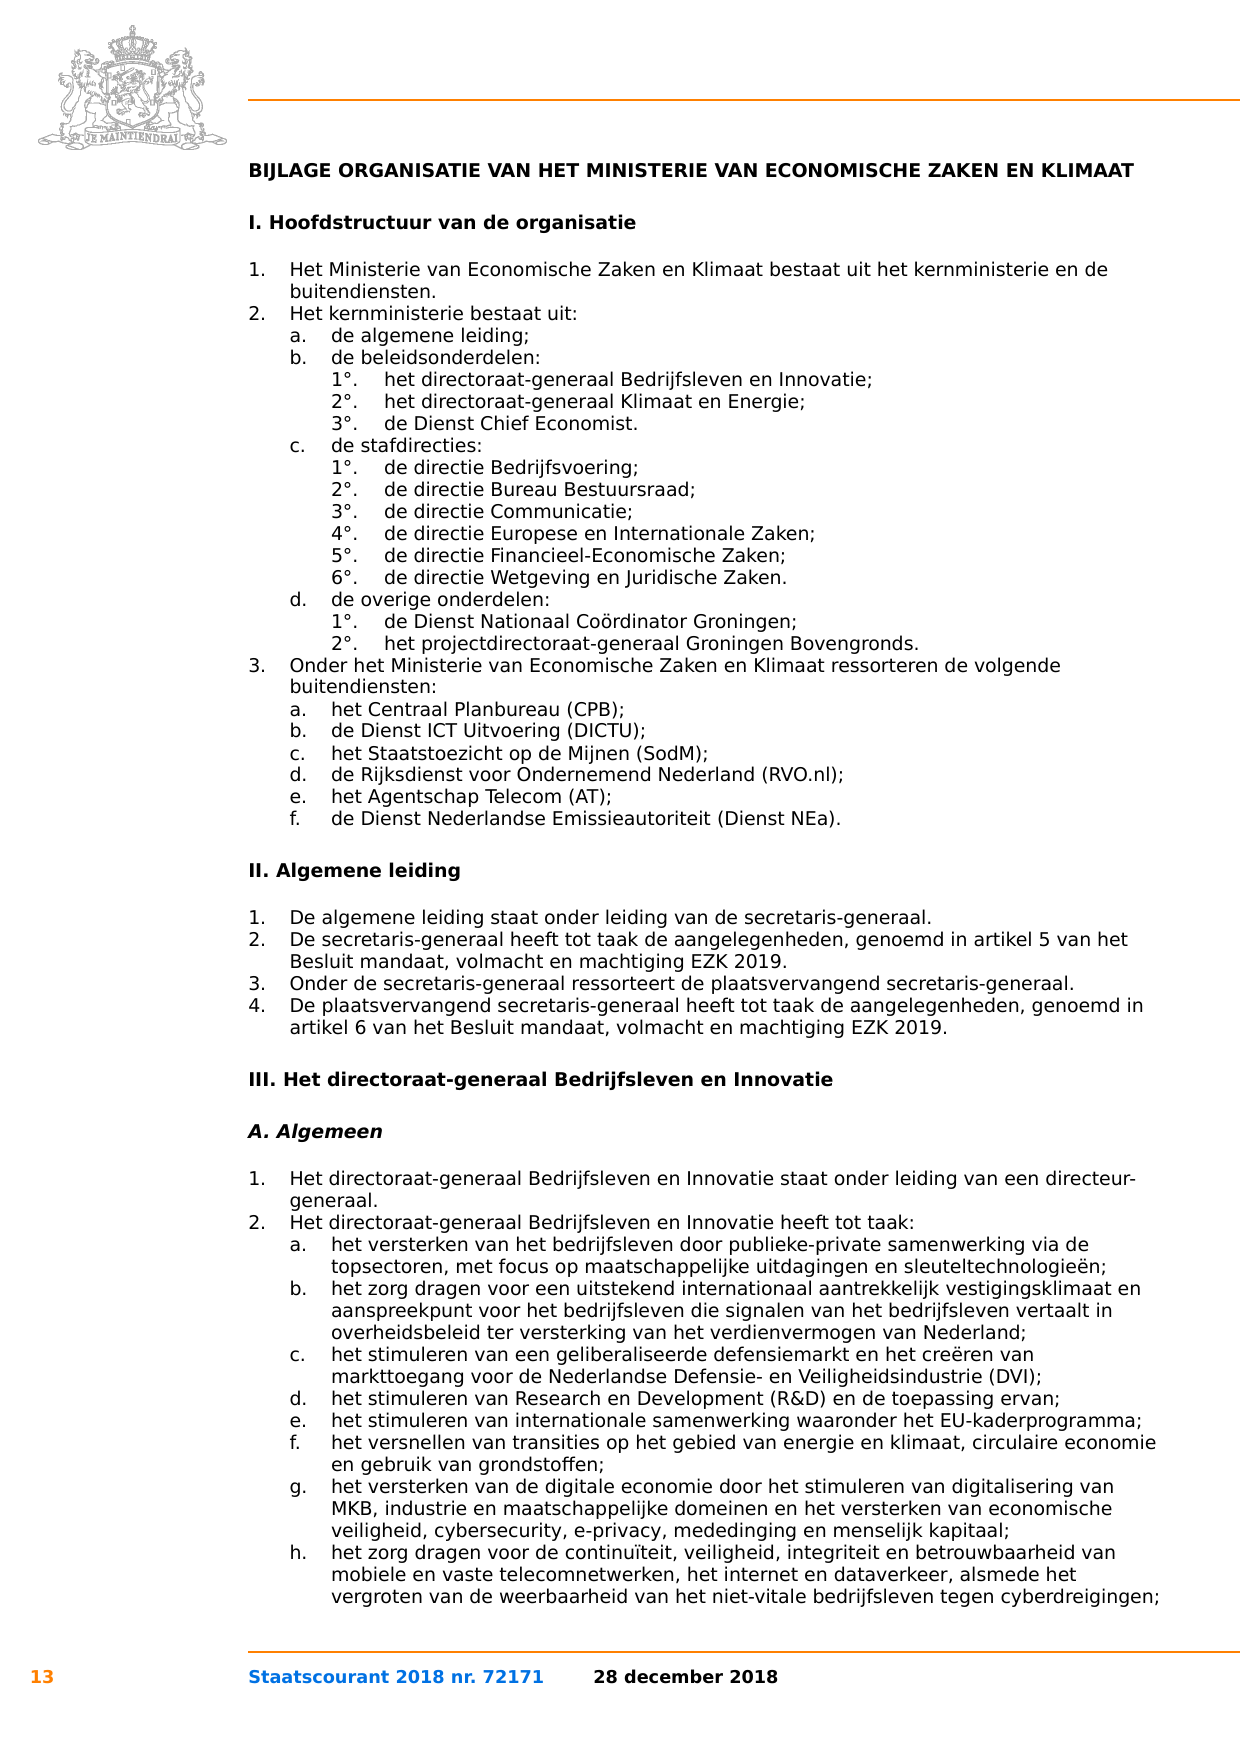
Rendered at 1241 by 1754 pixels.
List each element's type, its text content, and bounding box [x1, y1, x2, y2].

text 2°. het directoraat-generaal Klimaat en Energie; [331, 391, 1163, 413]
text 4. De plaatsvervangend secretaris-generaal heeft tot taak de aangelegenheden, genoemd in artikel 6 van het Besluit mandaat, volmacht en machtiging EZK 2019. [248, 995, 1163, 1039]
text 2. De secretaris-generaal heeft tot taak de aangelegenheden, genoemd in artikel 5 van het Besluit mandaat, volmacht en machtiging EZK 2019. [248, 929, 1163, 973]
text g. het versterken van de digitale economie door het stimuleren van digitalisering van MKB, industrie en maatschappelijke domeinen en het versterken van economische veiligheid, cybersecurity, e-privacy, mededinging en menselijk kapitaal; [289, 1476, 1163, 1542]
picture [38, 25, 227, 150]
text 6°. de directie Wetgeving en Juridische Zaken. [331, 567, 1163, 588]
text b. de beleidsonderdelen: [289, 347, 1163, 369]
text e. het stimuleren van internationale samenwerking waaronder het EU-kaderprogramma; [289, 1410, 1163, 1432]
subtitle BIJLAGE ORGANISATIE VAN HET MINISTERIE VAN ECONOMISCHE ZAKEN EN KLIMAAT [248, 160, 1163, 182]
text e. het Agentschap Telecom (AT); [289, 786, 1163, 808]
text 1°. de directie Bedrijfsvoering; [331, 457, 1163, 479]
text c. het Staatstoezicht op de Mijnen (SodM); [289, 742, 1163, 764]
text f. de Dienst Nederlandse Emissieautoriteit (Dienst NEa). [289, 808, 1163, 830]
text d. de overige onderdelen: [289, 588, 1163, 611]
text 3°. de Dienst Chief Economist. [331, 413, 1163, 435]
subtitle A. Algemeen [248, 1121, 1163, 1143]
text 2°. het projectdirectoraat-generaal Groningen Bovengronds. [331, 632, 1163, 654]
text 1°. het directoraat-generaal Bedrijfsleven en Innovatie; [331, 369, 1163, 391]
text a. de algemene leiding; [289, 325, 1163, 347]
subtitle I. Hoofdstructuur van de organisatie [248, 212, 1163, 234]
text a. het versterken van het bedrijfsleven door publieke-private samenwerking via de topsectoren, met focus op maatschappelijke uitdagingen en sleuteltechnologieën; [289, 1234, 1163, 1278]
text f. het versnellen van transities op het gebied van energie en klimaat, circulaire economie en gebruik van grondstoffen; [289, 1432, 1163, 1476]
text a. het Centraal Planbureau (CPB); [289, 698, 1163, 720]
subtitle III. Het directoraat-generaal Bedrijfsleven en Innovatie [248, 1069, 1163, 1091]
text 3. Onder de secretaris-generaal ressorteert de plaatsvervangend secretaris-generaal. [248, 973, 1163, 995]
text 2°. de directie Bureau Bestuursraad; [331, 479, 1163, 501]
text h. het zorg dragen voor de continuïteit, veiligheid, integriteit en betrouwbaarheid van mobiele en vaste telecomnetwerken, het internet en dataverkeer, alsmede het vergroten van de weerbaarheid van het niet-vitale bedrijfsleven tegen cyberdreigingen; [289, 1542, 1163, 1608]
text 5°. de directie Financieel-Economische Zaken; [331, 544, 1163, 567]
text b. de Dienst ICT Uitvoering (DICTU); [289, 720, 1163, 742]
text 1. Het Ministerie van Economische Zaken en Klimaat bestaat uit het kernministerie en de buitendiensten. [248, 259, 1163, 303]
text b. het zorg dragen voor een uitstekend internationaal aantrekkelijk vestigingsklimaat en aanspreekpunt voor het bedrijfsleven die signalen van het bedrijfsleven vertaalt in overheidsbeleid ter versterking van het verdienvermogen van Nederland; [289, 1278, 1163, 1344]
text 3°. de directie Communicatie; [331, 501, 1163, 523]
text d. het stimuleren van Research en Development (R&D) en de toepassing ervan; [289, 1388, 1163, 1410]
text 3. Onder het Ministerie van Economische Zaken en Klimaat ressorteren de volgende buitendiensten: [248, 654, 1163, 698]
text d. de Rijksdienst voor Ondernemend Nederland (RVO.nl); [289, 764, 1163, 786]
subtitle II. Algemene leiding [248, 860, 1163, 882]
text 2. Het directoraat-generaal Bedrijfsleven en Innovatie heeft tot taak: [248, 1212, 1163, 1234]
text 1. Het directoraat-generaal Bedrijfsleven en Innovatie staat onder leiding van een directeur-generaal. [248, 1168, 1163, 1212]
text c. het stimuleren van een geliberaliseerde defensiemarkt en het creëren van markttoegang voor de Nederlandse Defensie- en Veiligheidsindustrie (DVI); [289, 1344, 1163, 1388]
text 2. Het kernministerie bestaat uit: [248, 303, 1163, 325]
text 4°. de directie Europese en Internationale Zaken; [331, 523, 1163, 544]
text c. de stafdirecties: [289, 435, 1163, 457]
text 1°. de Dienst Nationaal Coördinator Groningen; [331, 611, 1163, 632]
text 1. De algemene leiding staat onder leiding van de secretaris-generaal. [248, 907, 1163, 929]
